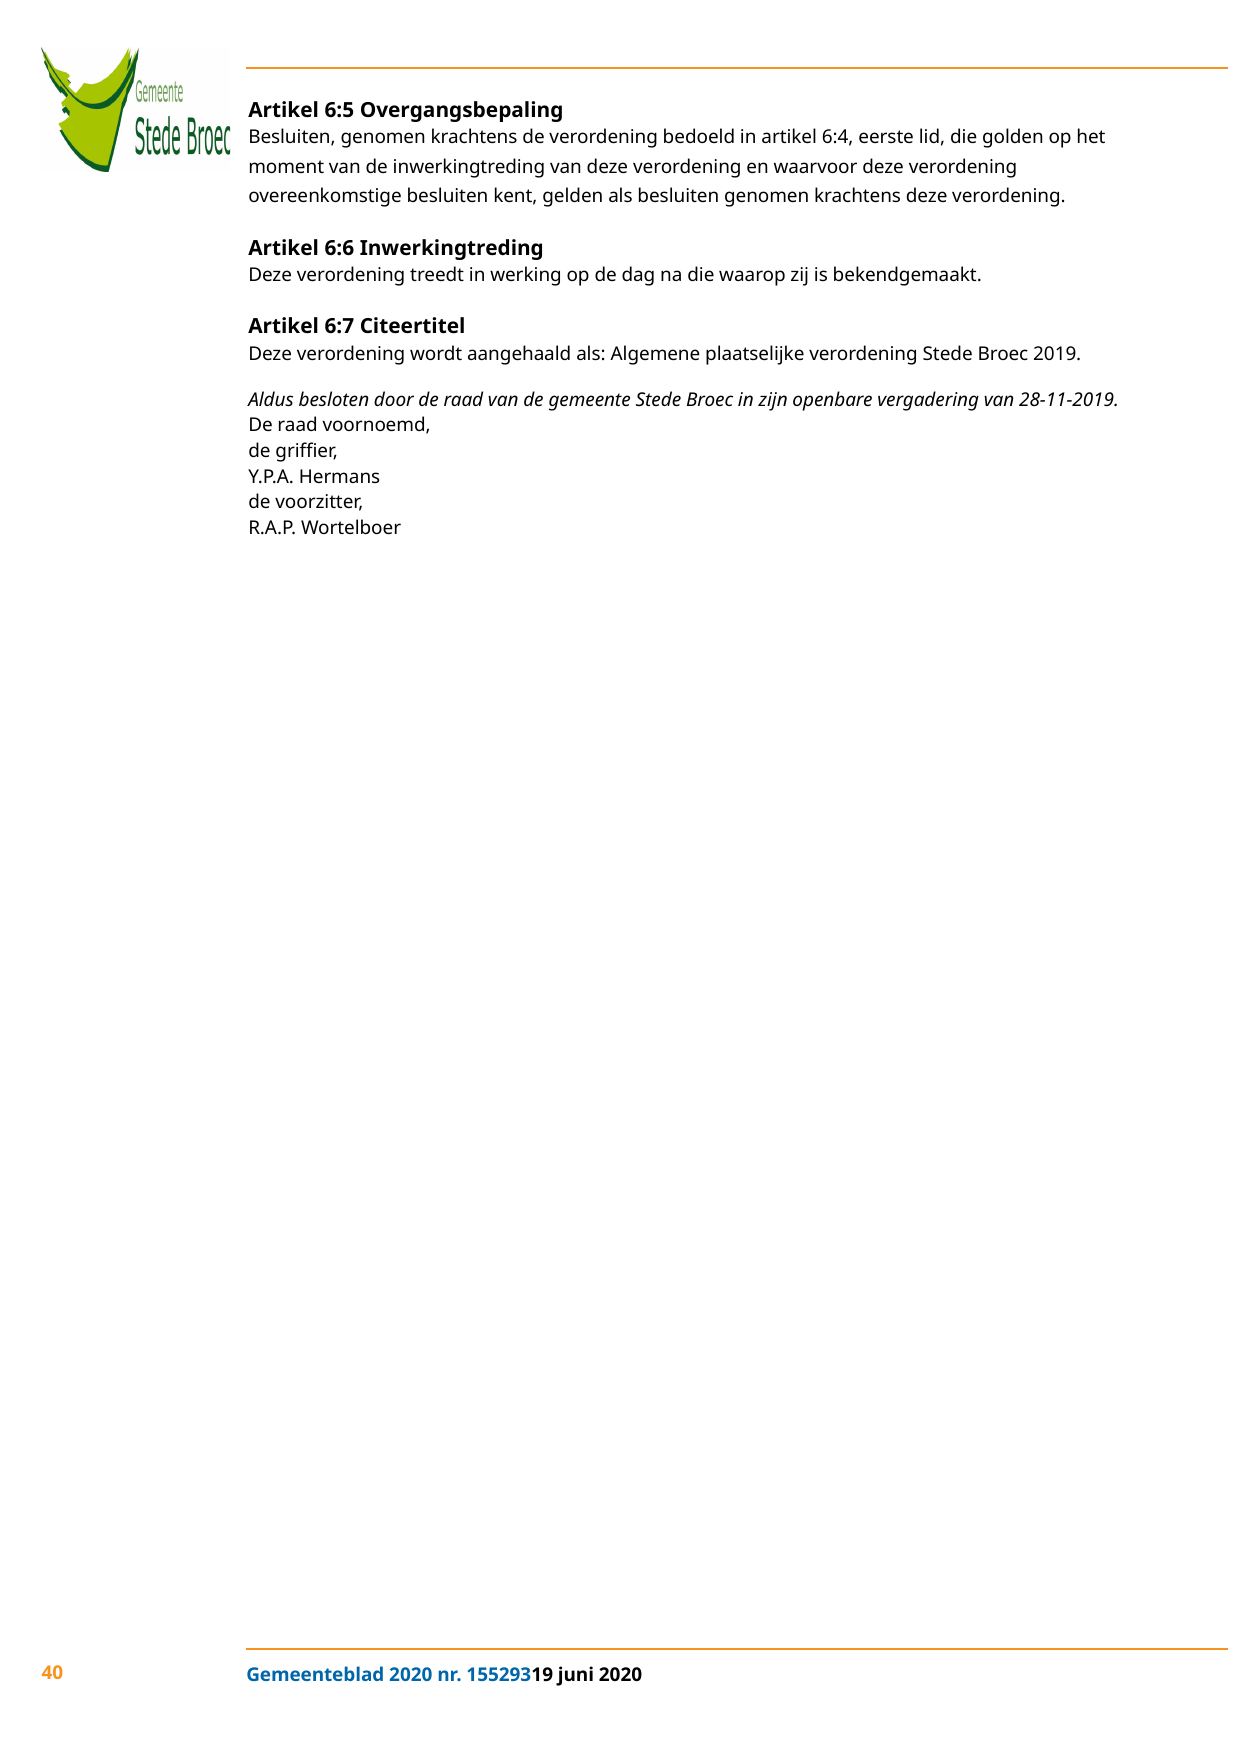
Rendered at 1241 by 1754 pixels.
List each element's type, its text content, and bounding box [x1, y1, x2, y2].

text Deze verordening treedt in werking op de dag na die waarop zij is bekendgemaakt. [248, 261, 1152, 287]
text Besluiten, genomen krachtens de verordening bedoeld in artikel 6:4, eerste lid, die golden op het moment van de inwerkingtreding van deze verordening en waarvoor deze verordening overeenkomstige besluiten kent, gelden als besluiten genomen krachtens deze verordening. [248, 123, 1152, 208]
text de voorzitter, [248, 489, 1152, 514]
text Y.P.A. Hermans [248, 463, 1152, 489]
text Artikel 6:5 Overgangsbepaling [248, 95, 1152, 123]
text de griffier, [248, 437, 1152, 463]
text Aldus besloten door de raad van de gemeente Stede Broec in zijn openbare vergadering van 28-11-2019. [248, 386, 1152, 411]
text Artikel 6:6 Inwerkingtreding [248, 233, 1152, 261]
picture [41, 47, 231, 172]
text Artikel 6:7 Citeertitel [248, 312, 1152, 340]
text De raad voornoemd, [248, 411, 1152, 437]
text R.A.P. Wortelboer [248, 514, 1152, 540]
text Deze verordening wordt aangehaald als: Algemene plaatselijke verordening Stede Broec 2019. [248, 340, 1152, 366]
